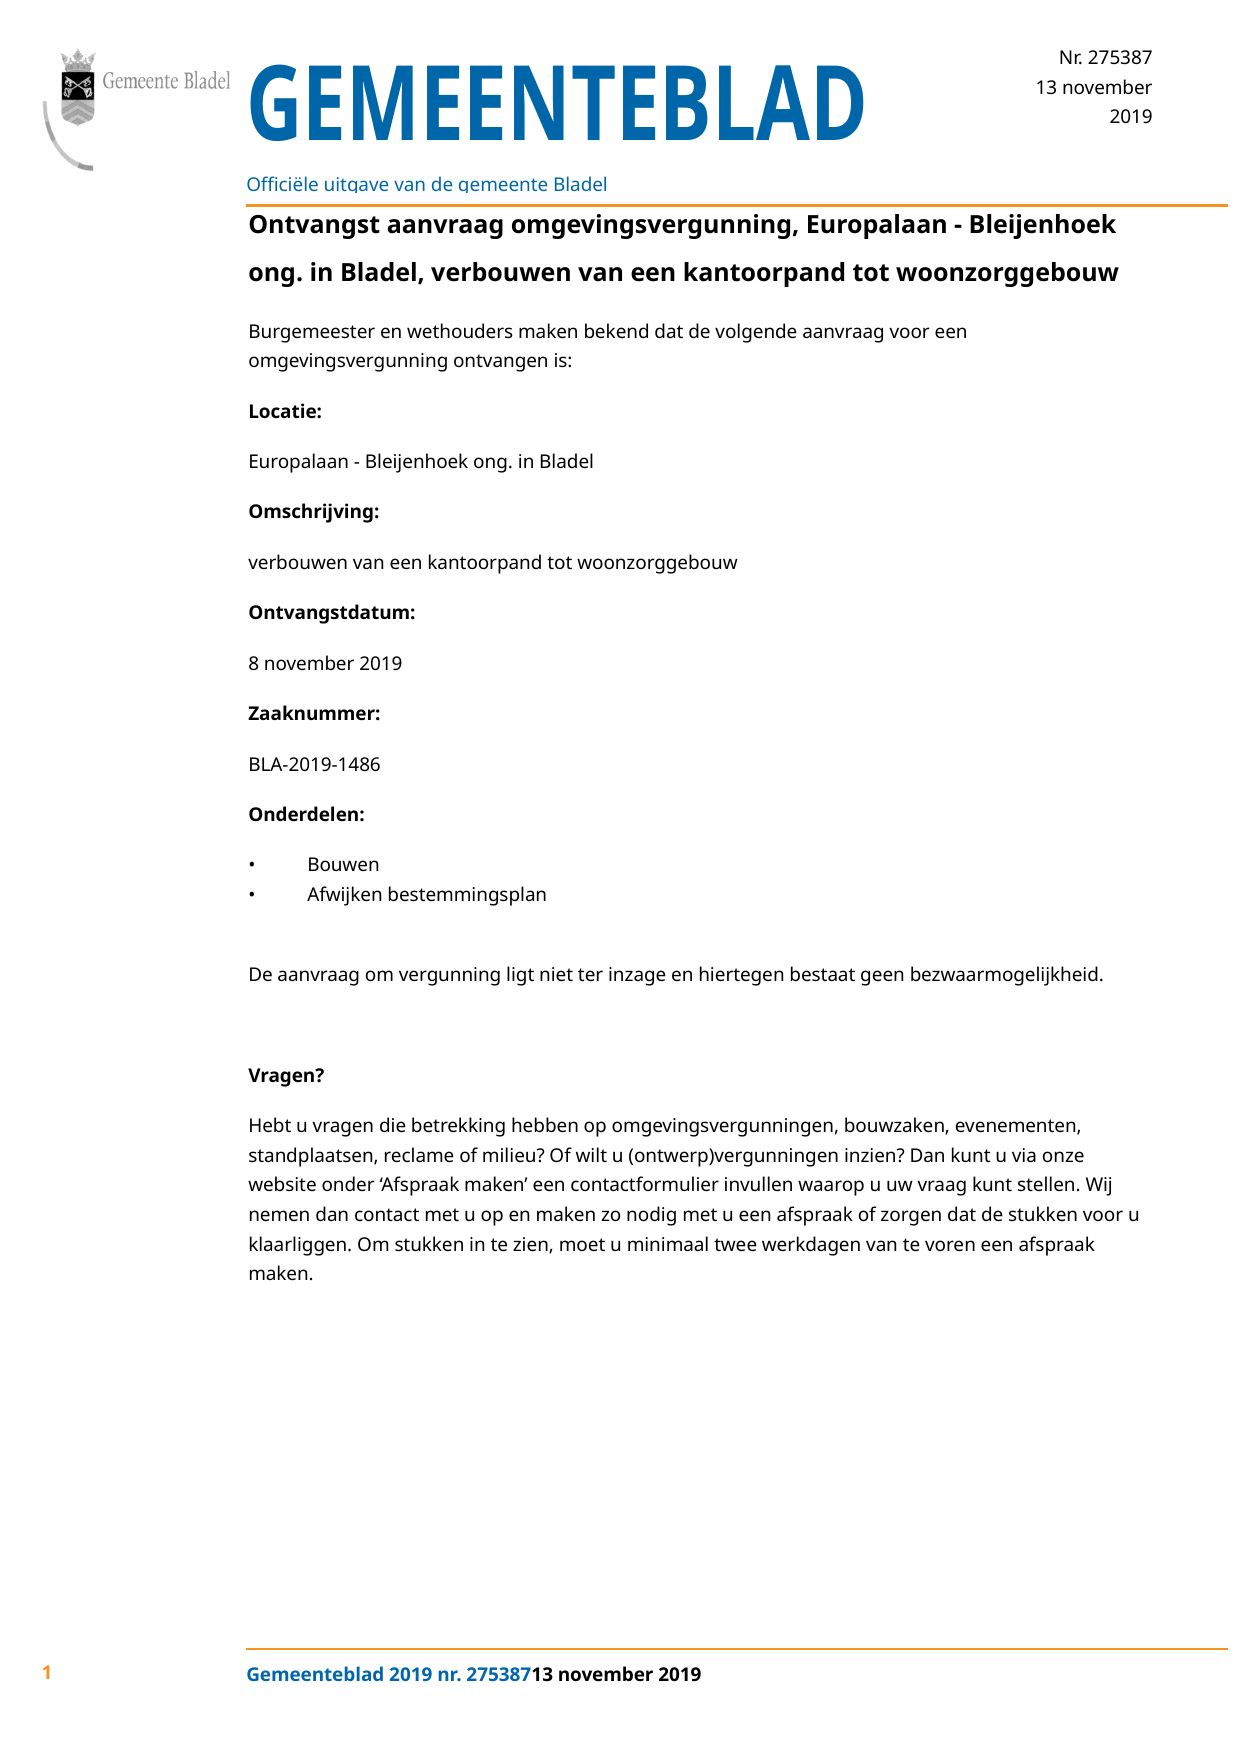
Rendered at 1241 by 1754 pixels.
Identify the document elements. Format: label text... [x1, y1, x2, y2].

list Afwijken bestemmingsplan [248, 881, 1152, 907]
list Bouwen [248, 852, 1152, 877]
text Europalaan - Bleijenhoek ong. in Bladel [248, 448, 1152, 474]
text Omschrijving: [248, 499, 1152, 524]
text De aanvraag om vergunning ligt niet ter inzage en hiertegen bestaat geen bezwaarmogelijkheid. [248, 961, 1152, 987]
text Zaaknummer: [248, 700, 1152, 726]
text Vragen? [248, 1062, 1152, 1088]
text verbouwen van een kantoorpand tot woonzorggebouw [248, 549, 1152, 575]
text Ontvangstdatum: [248, 599, 1152, 625]
text Hebt u vragen die betrekking hebben op omgevingsvergunningen, bouwzaken, evenementen, standplaatsen, reclame of milieu? Of wilt u (ontwerp)vergunningen inzien? Dan kunt u via onze website onder ‘Afspraak maken’ een contactformulier invullen waarop u uw vraag kunt stellen. Wij nemen dan contact met u op en maken zo nodig met u een afspraak of zorgen dat de stukken voor u klaarliggen. Om stukken in te zien, moet u minimaal twee werkdagen van te voren een afspraak maken. [248, 1112, 1152, 1286]
text Burgemeester en wethouders maken bekend dat de volgende aanvraag voor een omgevingsvergunning ontvangen is: [248, 318, 1152, 373]
text Locatie: [248, 398, 1152, 424]
text Ontvangst aanvraag omgevingsvergunning, Europalaan - Bleijenhoek ong. in Bladel, verbouwen van een kantoorpand tot woonzorggebouw [248, 207, 1152, 288]
text 8 november 2019 [248, 650, 1152, 676]
text BLA-2019-1486 [248, 751, 1152, 777]
picture [41, 47, 231, 172]
text Onderdelen: [248, 801, 1152, 827]
